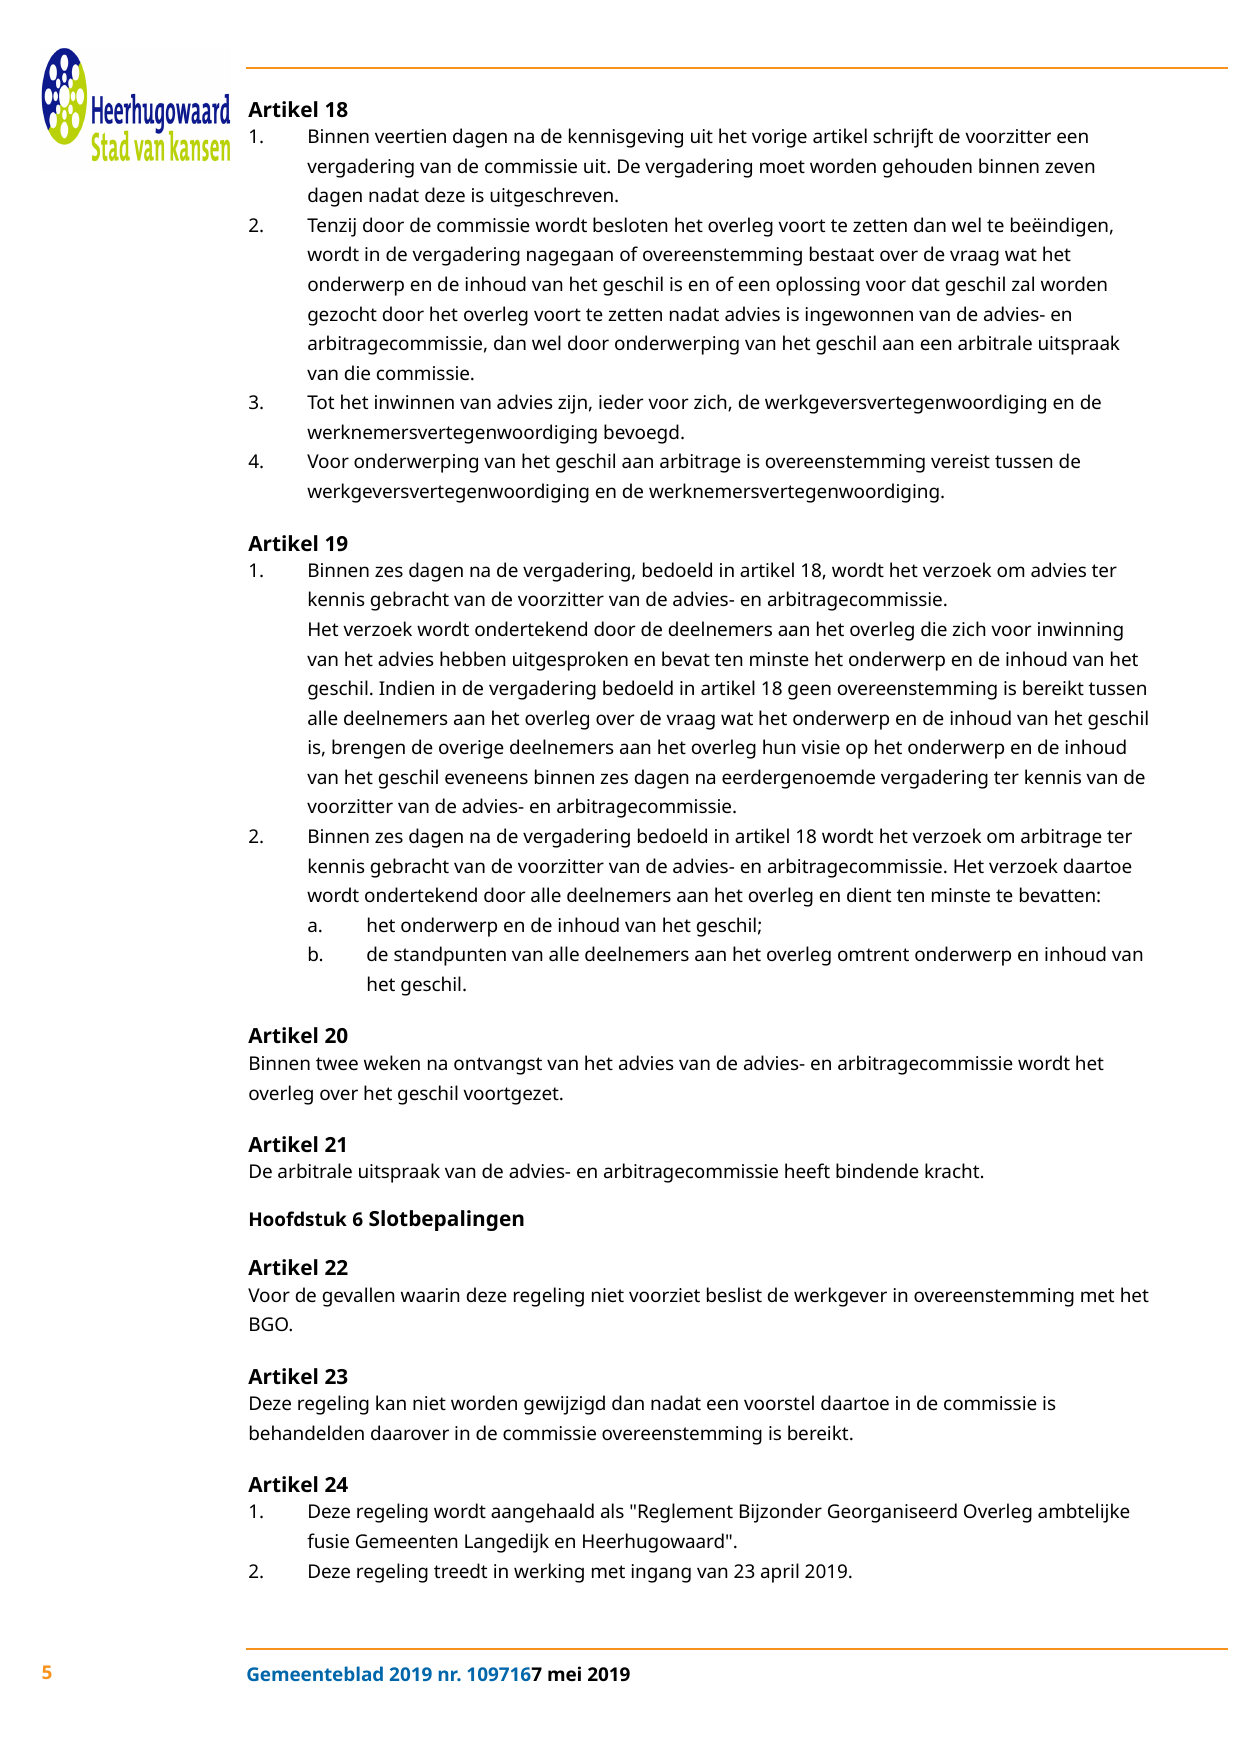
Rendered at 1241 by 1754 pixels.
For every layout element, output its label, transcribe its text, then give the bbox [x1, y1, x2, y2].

text Binnen twee weken na ontvangst van het advies van de advies- en arbitragecommissie wordt het overleg over het geschil voortgezet. [248, 1050, 1152, 1105]
list de standpunten van alle deelnemers aan het overleg omtrent onderwerp en inhoud van het geschil. [307, 942, 1152, 997]
list Binnen zes dagen na de vergadering, bedoeld in artikel 18, wordt het verzoek om advies ter kennis gebracht van de voorzitter van de advies- en arbitragecommissie. [248, 557, 1152, 612]
list Binnen zes dagen na de vergadering bedoeld in artikel 18 wordt het verzoek om arbitrage ter kennis gebracht van de voorzitter van de advies- en arbitragecommissie. Het verzoek daartoe wordt ondertekend door alle deelnemers aan het overleg en dient ten minste te bevatten: [248, 823, 1152, 908]
text Artikel 21 [248, 1130, 1152, 1158]
text Artikel 20 [248, 1022, 1152, 1050]
text Artikel 24 [248, 1470, 1152, 1499]
list Deze regeling treedt in werking met ingang van 23 april 2019. [248, 1558, 1152, 1584]
text Artikel 19 [248, 529, 1152, 557]
list Deze regeling wordt aangehaald als "Reglement Bijzonder Georganiseerd Overleg ambtelijke fusie Gemeenten Langedijk en Heerhugowaard". [248, 1499, 1152, 1554]
list Het verzoek wordt ondertekend door de deelnemers aan het overleg die zich voor inwinning van het advies hebben uitgesproken en bevat ten minste het onderwerp en de inhoud van het geschil. Indien in de vergadering bedoeld in artikel 18 geen overeenstemming is bereikt tussen alle deelnemers aan het overleg over de vraag wat het onderwerp en de inhoud van het geschil is, brengen de overige deelnemers aan het overleg hun visie op het onderwerp en de inhoud van het geschil eveneens binnen zes dagen na eerdergenoemde vergadering ter kennis van de voorzitter van de advies- en arbitragecommissie. [248, 616, 1152, 819]
text Artikel 22 [248, 1253, 1152, 1282]
text De arbitrale uitspraak van de advies- en arbitragecommissie heeft bindende kracht. [248, 1158, 1152, 1184]
list Voor onderwerping van het geschil aan arbitrage is overeenstemming vereist tussen de werkgeversvertegenwoordiging en de werknemersvertegenwoordiging. [248, 449, 1152, 504]
text Voor de gevallen waarin deze regeling niet voorziet beslist de werkgever in overeenstemming met het BGO. [248, 1282, 1152, 1337]
list het onderwerp en de inhoud van het geschil; [307, 912, 1152, 938]
list Tot het inwinnen van advies zijn, ieder voor zich, de werkgeversvertegenwoordiging en de werknemersvertegenwoordiging bevoegd. [248, 389, 1152, 445]
text Deze regeling kan niet worden gewijzigd dan nadat een voorstel daartoe in de commissie is behandelden daarover in de commissie overeenstemming is bereikt. [248, 1390, 1152, 1446]
text Hoofdstuk 6 Slotbepalingen [248, 1204, 1152, 1233]
picture [41, 47, 231, 172]
text Artikel 23 [248, 1362, 1152, 1390]
list Binnen veertien dagen na de kennisgeving uit het vorige artikel schrijft de voorzitter een vergadering van de commissie uit. De vergadering moet worden gehouden binnen zeven dagen nadat deze is uitgeschreven. [248, 123, 1152, 208]
list Tenzij door de commissie wordt besloten het overleg voort te zetten dan wel te beëindigen, wordt in de vergadering nagegaan of overeenstemming bestaat over de vraag wat het onderwerp en de inhoud van het geschil is en of een oplossing voor dat geschil zal worden gezocht door het overleg voort te zetten nadat advies is ingewonnen van de advies- en arbitragecommissie, dan wel door onderwerping van het geschil aan een arbitrale uitspraak van die commissie. [248, 212, 1152, 386]
text Artikel 18 [248, 95, 1152, 123]
